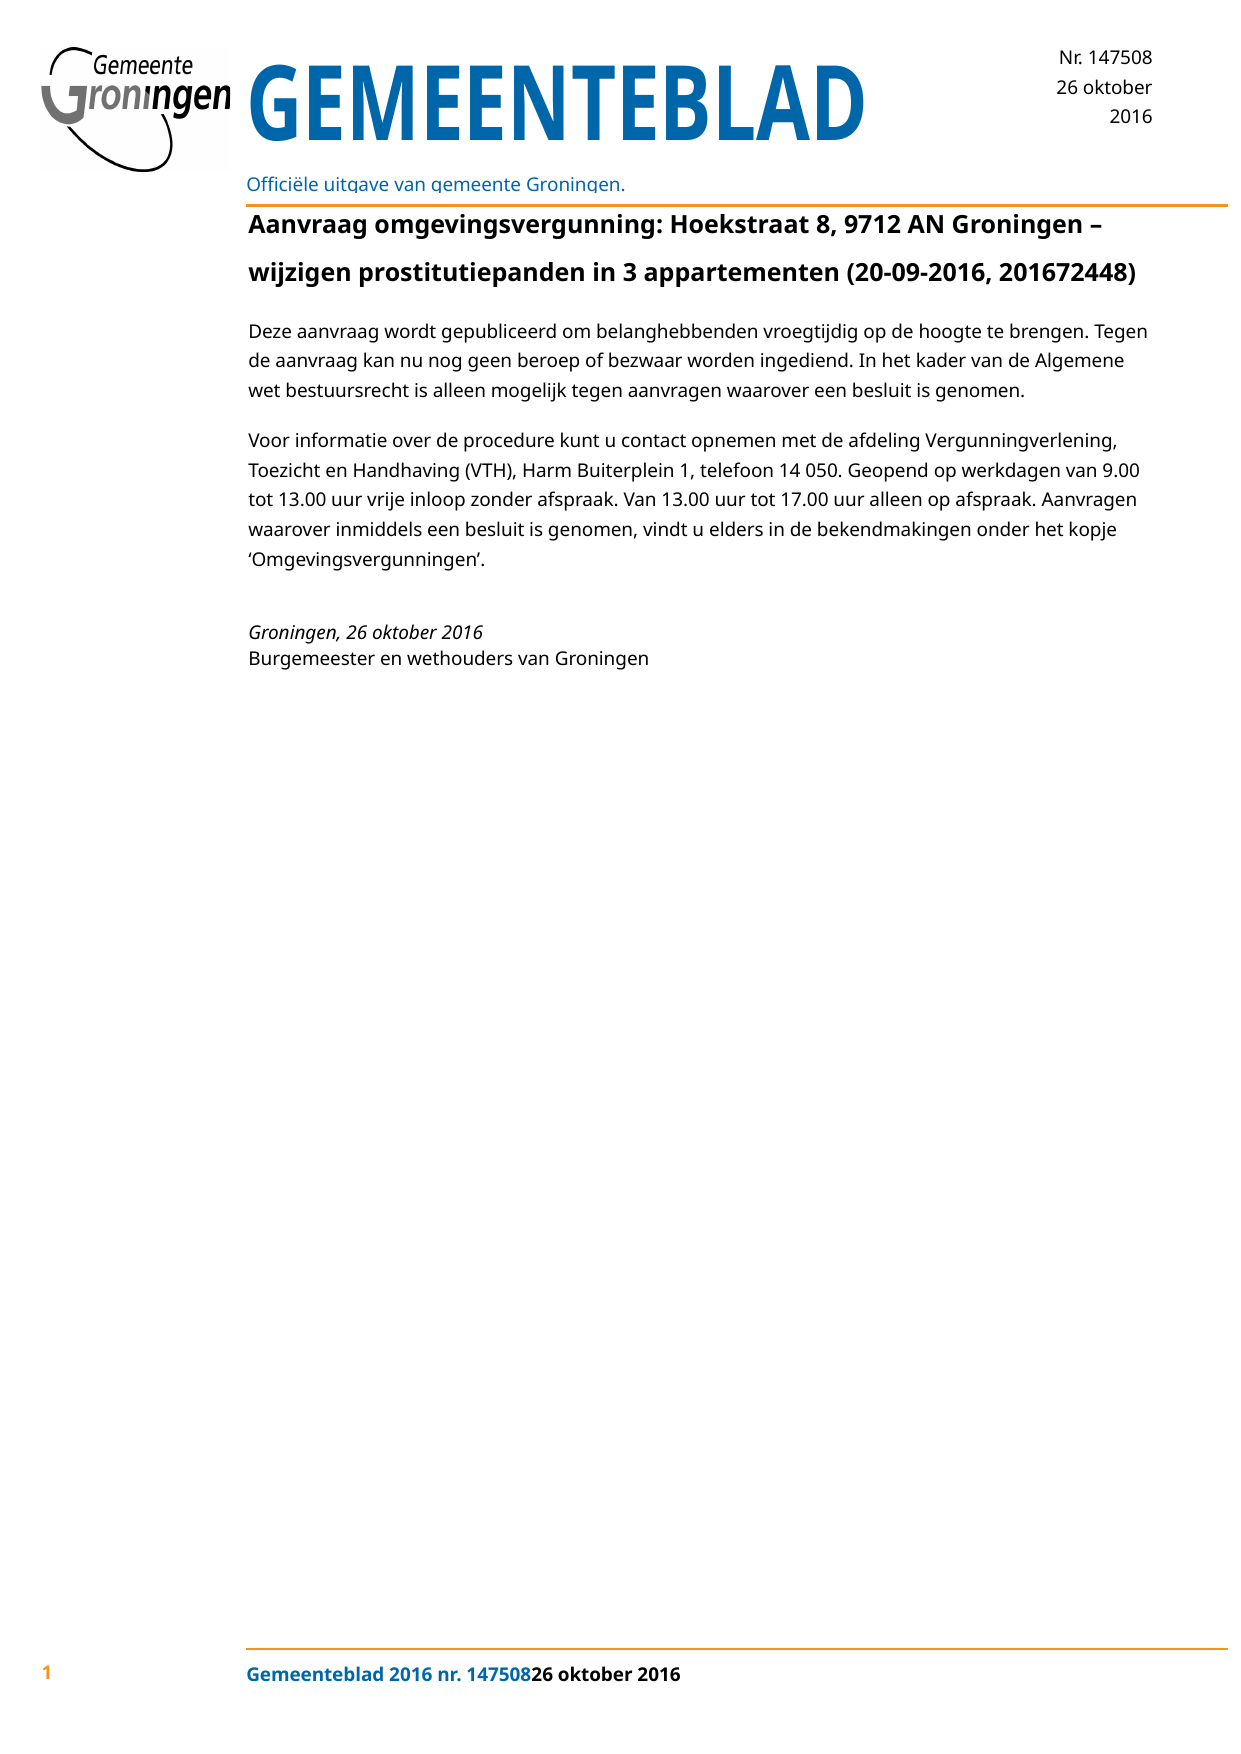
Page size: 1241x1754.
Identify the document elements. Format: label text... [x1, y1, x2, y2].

text Groningen, 26 oktober 2016 [248, 619, 1152, 645]
picture [41, 47, 231, 172]
text Voor informatie over de procedure kunt u contact opnemen met de afdeling Vergunningverlening, Toezicht en Handhaving (VTH), Harm Buiterplein 1, telefoon 14 050. Geopend op werkdagen van 9.00 tot 13.00 uur vrije inloop zonder afspraak. Van 13.00 uur tot 17.00 uur alleen op afspraak. Aanvragen waarover inmiddels een besluit is genomen, vindt u elders in de bekendmakingen onder het kopje ‘Omgevingsvergunningen’. [248, 427, 1152, 572]
text Aanvraag omgevingsvergunning: Hoekstraat 8, 9712 AN Groningen – wijzigen prostitutiepanden in 3 appartementen (20-09-2016, 201672448) [248, 207, 1152, 288]
text Burgemeester en wethouders van Groningen [248, 645, 1152, 671]
text Deze aanvraag wordt gepubliceerd om belanghebbenden vroegtijdig op de hoogte te brengen. Tegen de aanvraag kan nu nog geen beroep of bezwaar worden ingediend. In het kader van de Algemene wet bestuursrecht is alleen mogelijk tegen aanvragen waarover een besluit is genomen. [248, 318, 1152, 403]
